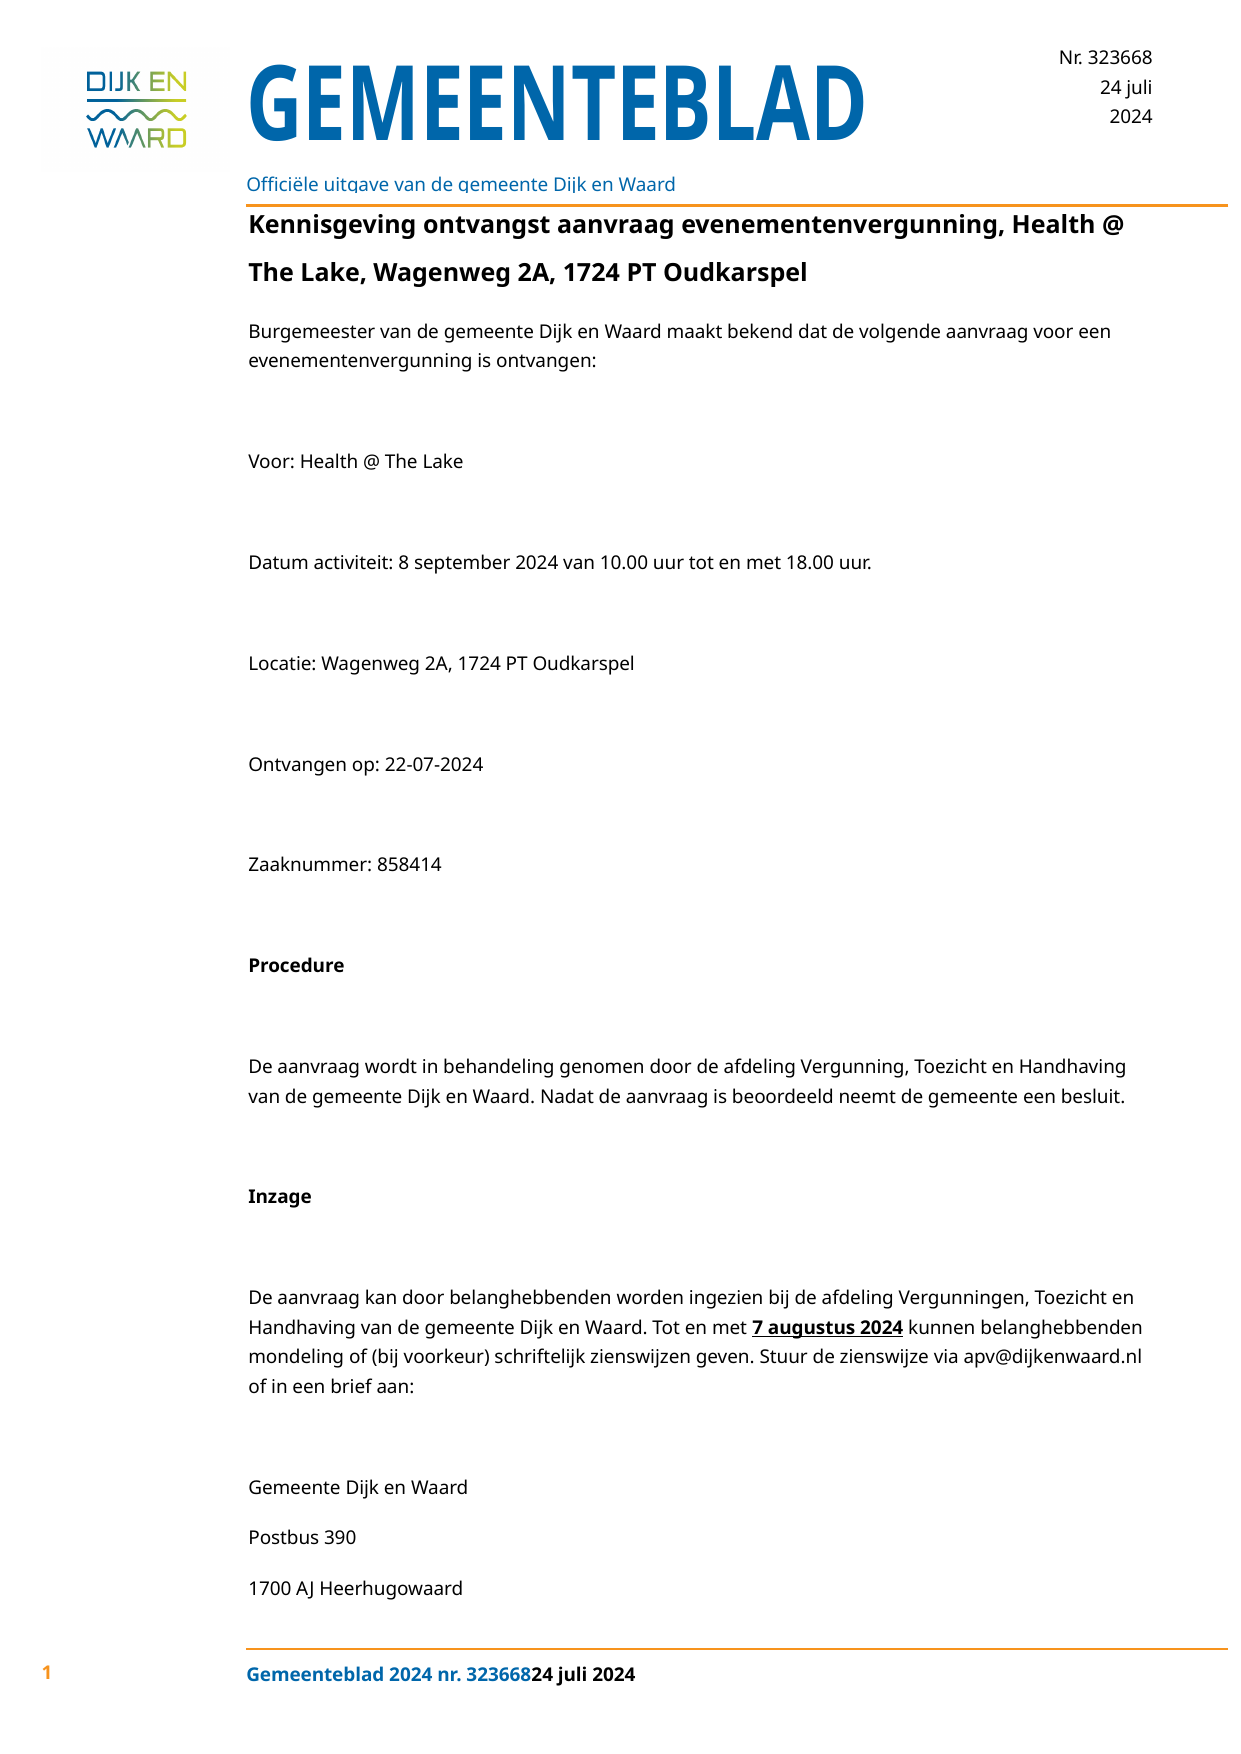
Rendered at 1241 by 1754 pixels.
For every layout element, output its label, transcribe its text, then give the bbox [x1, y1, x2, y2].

text Ontvangen op: 22-07-2024 [248, 751, 1152, 777]
text Kennisgeving ontvangst aanvraag evenementenvergunning, Health @ The Lake, Wagenweg 2A, 1724 PT Oudkarspel [248, 207, 1152, 288]
text Datum activiteit: 8 september 2024 van 10.00 uur tot en met 18.00 uur. [248, 549, 1152, 575]
text Procedure [248, 952, 1152, 978]
text 1700 AJ Heerhugowaard [248, 1575, 1152, 1601]
picture [41, 47, 231, 172]
text Zaaknummer: 858414 [248, 852, 1152, 877]
text Postbus 390 [248, 1524, 1152, 1550]
text Burgemeester van de gemeente Dijk en Waard maakt bekend dat de volgende aanvraag voor een evenementenvergunning is ontvangen: [248, 318, 1152, 373]
text Locatie: Wagenweg 2A, 1724 PT Oudkarspel [248, 650, 1152, 676]
text Voor: Health @ The Lake [248, 448, 1152, 474]
text Gemeente Dijk en Waard [248, 1474, 1152, 1500]
text De aanvraag wordt in behandeling genomen door de afdeling Vergunning, Toezicht en Handhaving van de gemeente Dijk en Waard. Nadat de aanvraag is beoordeeld neemt de gemeente een besluit. [248, 1053, 1152, 1109]
text Inzage [248, 1184, 1152, 1209]
text De aanvraag kan door belanghebbenden worden ingezien bij de afdeling Vergunningen, Toezicht en Handhaving van de gemeente Dijk en Waard. Tot en met 7 augustus 2024 kunnen belanghebbenden mondeling of (bij voorkeur) schriftelijk zienswijzen geven. Stuur de zienswijze via apv@dijkenwaard.nl of in een brief aan: [248, 1284, 1152, 1399]
